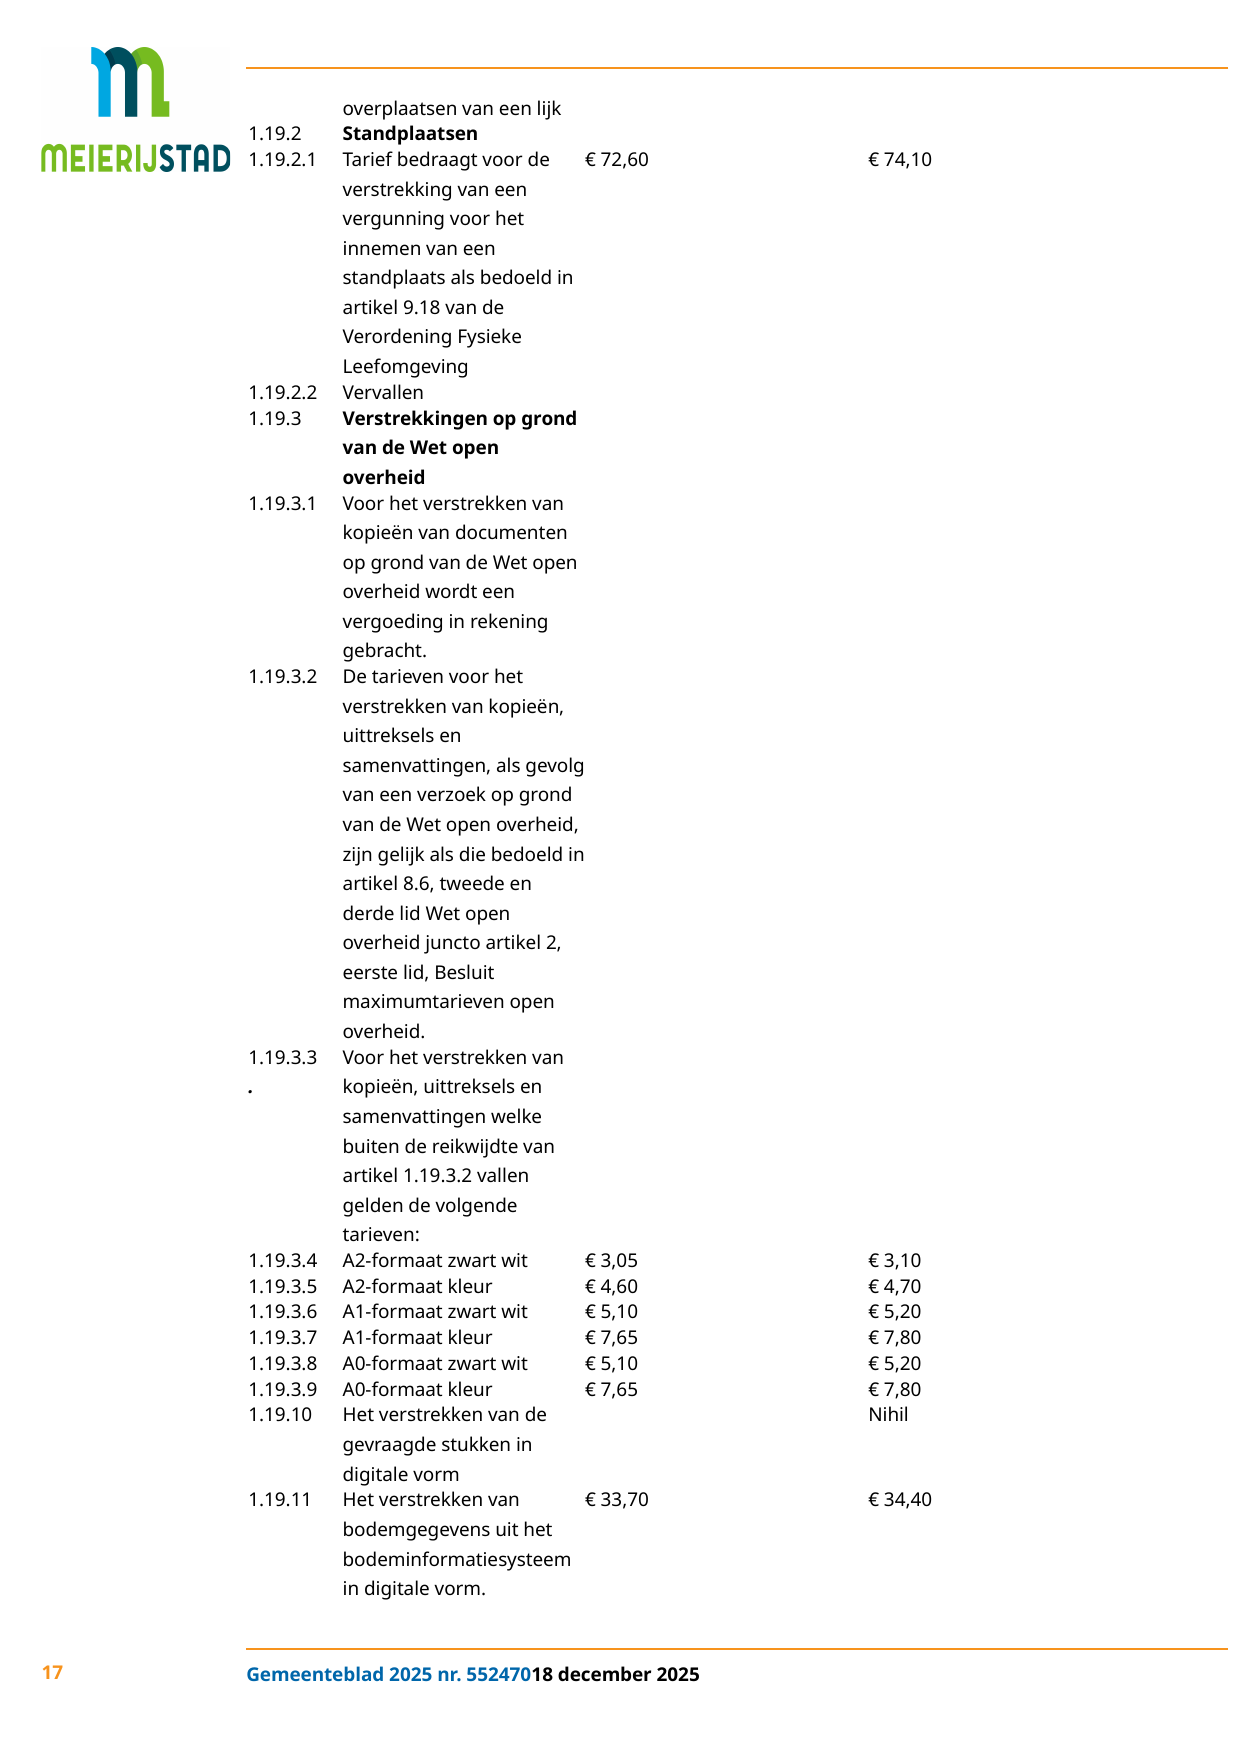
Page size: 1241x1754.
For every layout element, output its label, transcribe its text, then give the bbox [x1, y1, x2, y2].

table_cell [585, 121, 868, 146]
table_cell [585, 1044, 868, 1247]
table_cell overplaatsen van een lijk [343, 95, 585, 121]
table_cell [868, 405, 1057, 490]
table_cell € 74,10 [868, 146, 1057, 379]
table_cell A1-formaat zwart wit [343, 1299, 585, 1324]
table_cell [868, 95, 1057, 121]
table_cell Standplaatsen [343, 121, 585, 146]
table_cell [585, 663, 868, 1044]
table_cell Voor het verstrekken van kopieën van documenten op grond van de Wet open overheid wordt een vergoeding in rekening gebracht. [343, 490, 585, 663]
table_cell € 5,10 [585, 1299, 868, 1324]
table_cell Voor het verstrekken van kopieën, uittreksels en samenvattingen welke buiten de reikwijdte van artikel 1.19.3.2 vallen gelden de volgende tarieven: [343, 1044, 585, 1247]
table_cell [585, 405, 868, 490]
table_cell 1.19.10 [248, 1402, 342, 1487]
table_cell [585, 1402, 868, 1487]
table_cell 1.19.3.2 [248, 663, 342, 1044]
table_cell Tarief bedraagt voor de verstrekking van een vergunning voor het innemen van een standplaats als bedoeld in artikel 9.18 van de Verordening Fysieke Leefomgeving [343, 146, 585, 379]
table_cell 1.19.3 [248, 405, 342, 490]
table_cell 1.19.3.7 [248, 1325, 342, 1350]
table_cell € 72,60 [585, 146, 868, 379]
table_cell [868, 490, 1057, 663]
table_cell [868, 121, 1057, 146]
table_cell 1.19.3.6 [248, 1299, 342, 1324]
table_cell A0-formaat kleur [343, 1376, 585, 1402]
table_cell 1.19.11 [248, 1487, 342, 1601]
table_cell 1.19.3.5 [248, 1273, 342, 1299]
table_cell [248, 95, 342, 121]
table_cell A2-formaat zwart wit [343, 1247, 585, 1273]
table_cell € 7,80 [868, 1376, 1057, 1402]
table_cell € 3,05 [585, 1247, 868, 1273]
table_cell [868, 1044, 1057, 1247]
table_cell € 5,20 [868, 1350, 1057, 1376]
table_cell 1.19.3.1 [248, 490, 342, 663]
table_cell Verstrekkingen op grond van de Wet open overheid [343, 405, 585, 490]
table_cell € 7,65 [585, 1325, 868, 1350]
table_cell [868, 379, 1057, 405]
table_cell Het verstrekken van bodemgegevens uit het bodeminformatiesysteem in digitale vorm. [343, 1487, 585, 1601]
table_cell Nihil [868, 1402, 1057, 1487]
table_cell A1-formaat kleur [343, 1325, 585, 1350]
table_cell 1.19.2.2 [248, 379, 342, 405]
table_cell € 7,80 [868, 1325, 1057, 1350]
table_cell A0-formaat zwart wit [343, 1350, 585, 1376]
table_cell € 5,10 [585, 1350, 868, 1376]
table_cell 1.19.3.4 [248, 1247, 342, 1273]
table_cell € 4,70 [868, 1273, 1057, 1299]
table_cell A2-formaat kleur [343, 1273, 585, 1299]
table_cell 1.19.2.1 [248, 146, 342, 379]
table_cell Vervallen [343, 379, 585, 405]
picture [41, 47, 231, 172]
table_cell 1.19.3.8 [248, 1350, 342, 1376]
table_cell [585, 379, 868, 405]
table_cell € 33,70 [585, 1487, 868, 1601]
table_cell € 5,20 [868, 1299, 1057, 1324]
table_cell [585, 490, 868, 663]
table_cell 1.19.3.9 [248, 1376, 342, 1402]
table_cell € 34,40 [868, 1487, 1057, 1601]
table_cell [868, 663, 1057, 1044]
table_cell 1.19.3.3 . [248, 1044, 342, 1247]
table_cell € 7,65 [585, 1376, 868, 1402]
table_cell Het verstrekken van de gevraagde stukken in digitale vorm [343, 1402, 585, 1487]
table_cell De tarieven voor het verstrekken van kopieën, uittreksels en samenvattingen, als gevolg van een verzoek op grond van de Wet open overheid, zijn gelijk als die bedoeld in artikel 8.6, tweede en derde lid Wet open overheid juncto artikel 2, eerste lid, Besluit maximumtarieven open overheid. [343, 663, 585, 1044]
table_cell [585, 95, 868, 121]
table_cell 1.19.2 [248, 121, 342, 146]
table_cell € 4,60 [585, 1273, 868, 1299]
table_cell € 3,10 [868, 1247, 1057, 1273]
